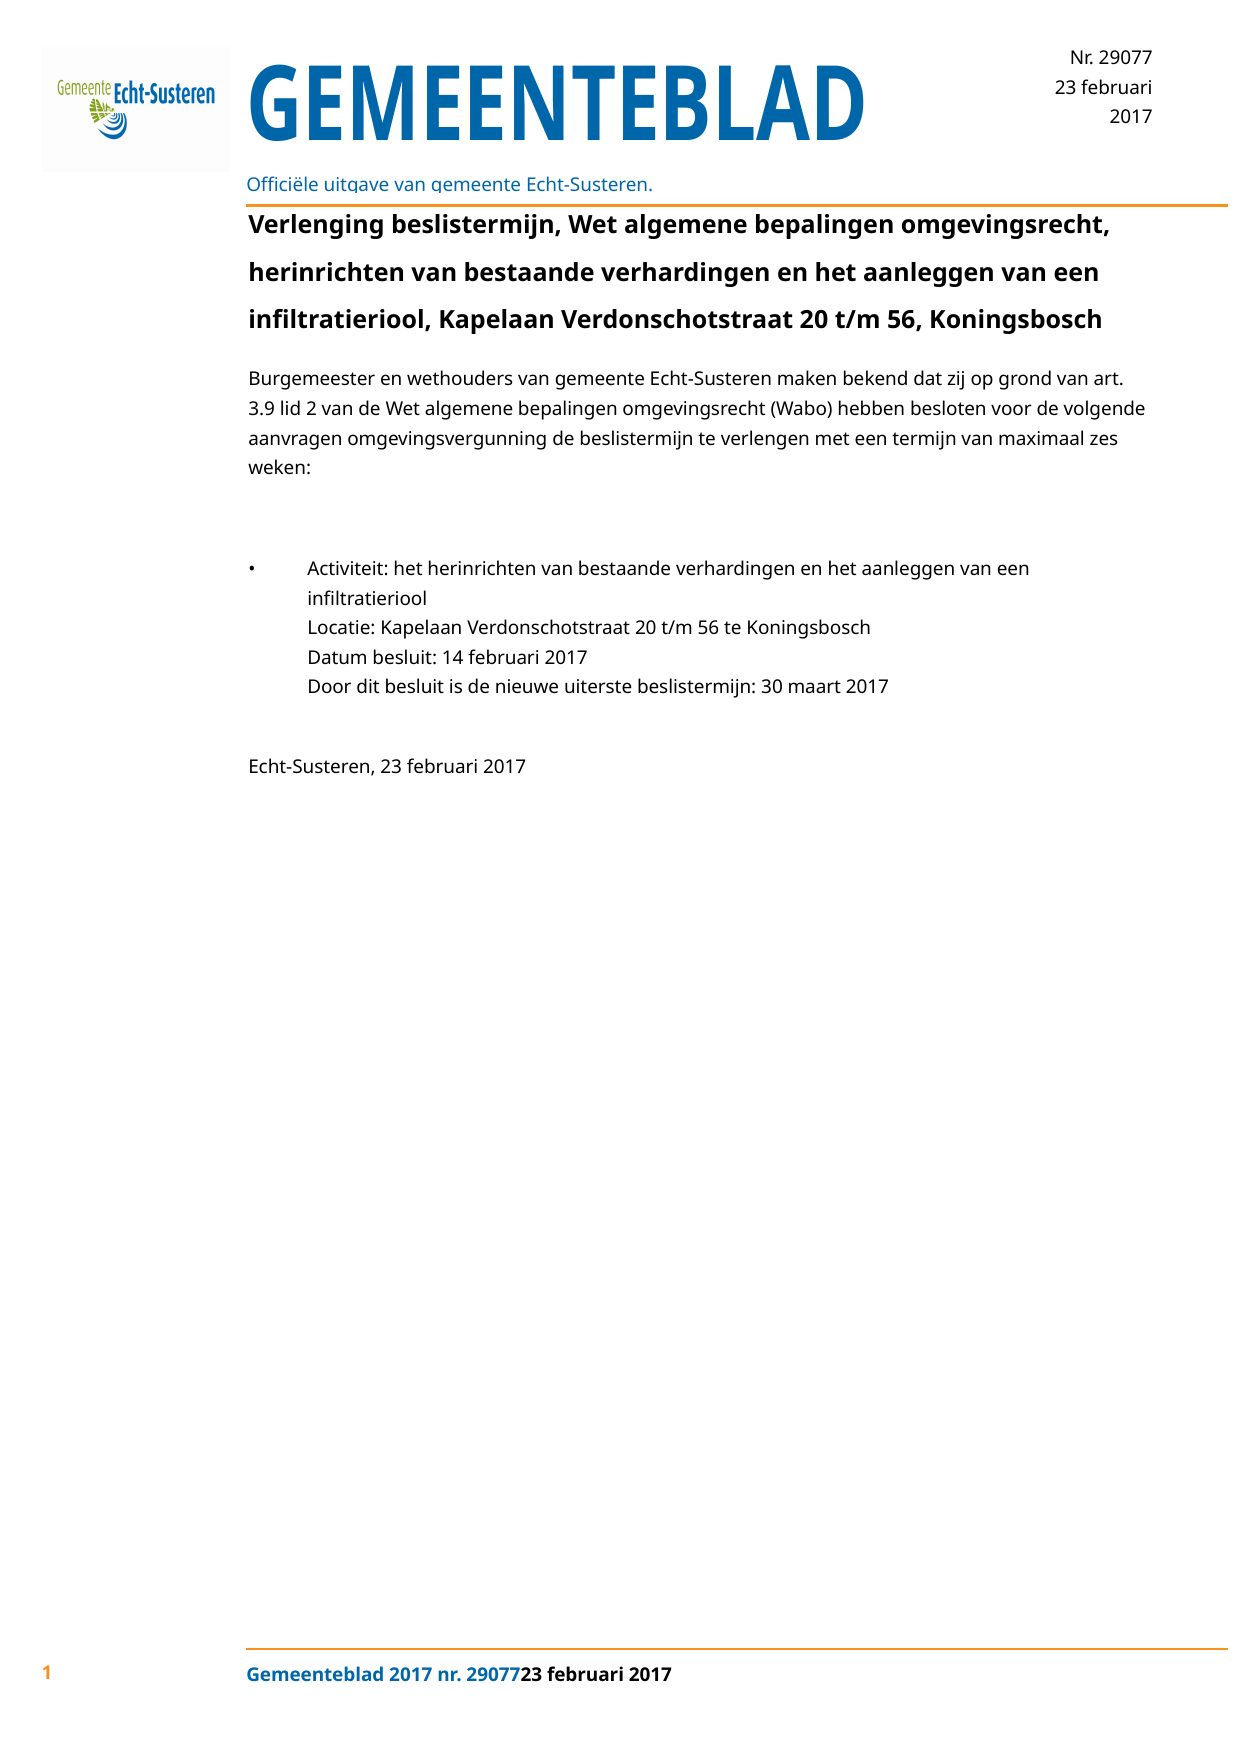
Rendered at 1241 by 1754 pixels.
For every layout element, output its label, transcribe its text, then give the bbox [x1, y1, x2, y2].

list Locatie: Kapelaan Verdonschotstraat 20 t/m 56 te Koningsbosch [248, 614, 1152, 640]
picture [41, 47, 231, 172]
list Activiteit: het herinrichten van bestaande verhardingen en het aanleggen van een infiltratieriool [248, 555, 1152, 610]
text Burgemeester en wethouders van gemeente Echt-Susteren maken bekend dat zij op grond van art. 3.9 lid 2 van de Wet algemene bepalingen omgevingsrecht (Wabo) hebben besloten voor de volgende aanvragen omgevingsvergunning de beslistermijn te verlengen met een termijn van maximaal zes weken: [248, 366, 1152, 480]
list Door dit besluit is de nieuwe uiterste beslistermijn: 30 maart 2017 [248, 673, 1152, 699]
text Echt-Susteren, 23 februari 2017 [248, 753, 1152, 779]
text Verlenging beslistermijn, Wet algemene bepalingen omgevingsrecht, herinrichten van bestaande verhardingen en het aanleggen van een infiltratieriool, Kapelaan Verdonschotstraat 20 t/m 56, Koningsbosch [248, 207, 1152, 336]
list Datum besluit: 14 februari 2017 [248, 644, 1152, 669]
